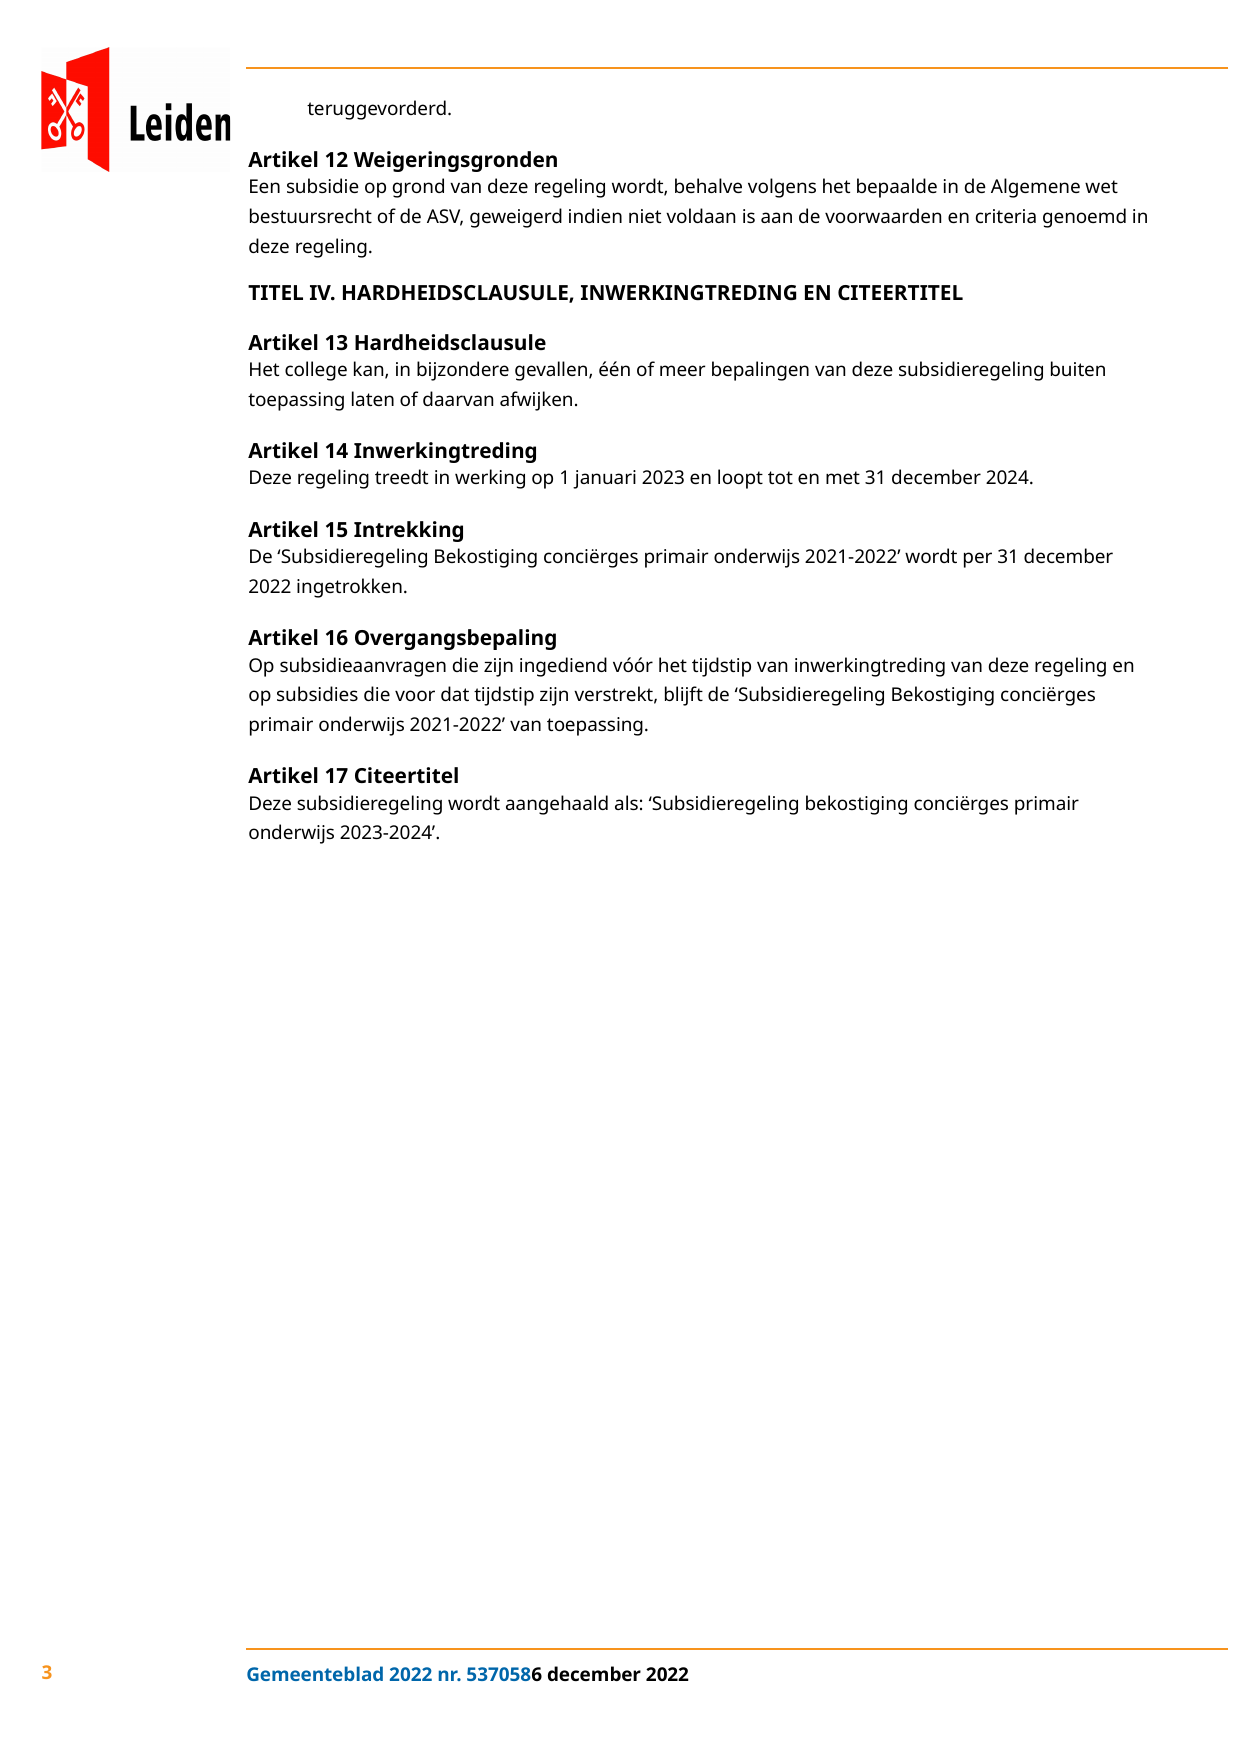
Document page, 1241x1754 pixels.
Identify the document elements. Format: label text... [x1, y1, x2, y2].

picture [41, 47, 231, 172]
text Artikel 14 Inwerkingtreding [248, 436, 1152, 464]
text Artikel 13 Hardheidsclausule [248, 328, 1152, 356]
text Een subsidie op grond van deze regeling wordt, behalve volgens het bepaalde in de Algemene wet bestuursrecht of de ASV, geweigerd indien niet voldaan is aan de voorwaarden en criteria genoemd in deze regeling. [248, 174, 1152, 258]
text Deze subsidieregeling wordt aangehaald als: ‘Subsidieregeling bekostiging conciërges primair onderwijs 2023-2024’. [248, 790, 1152, 845]
text Artikel 12 Weigeringsgronden [248, 145, 1152, 174]
text Deze regeling treedt in werking op 1 januari 2023 en loopt tot en met 31 december 2024. [248, 464, 1152, 490]
text Op subsidieaanvragen die zijn ingediend vóór het tijdstip van inwerkingtreding van deze regeling en op subsidies die voor dat tijdstip zijn verstrekt, blijft de ‘Subsidieregeling Bekostiging conciërges primair onderwijs 2021-2022’ van toepassing. [248, 652, 1152, 737]
text Artikel 16 Overgangsbepaling [248, 623, 1152, 652]
text Artikel 17 Citeertitel [248, 761, 1152, 790]
text Artikel 15 Intrekking [248, 515, 1152, 543]
text De ‘Subsidieregeling Bekostiging conciërges primair onderwijs 2021-2022’ wordt per 31 december 2022 ingetrokken. [248, 543, 1152, 599]
text Het college kan, in bijzondere gevallen, één of meer bepalingen van deze subsidieregeling buiten toepassing laten of daarvan afwijken. [248, 356, 1152, 411]
list teruggevorderd. [248, 95, 1152, 121]
text TITEL IV. HARDHEIDSCLAUSULE, INWERKINGTREDING EN CITEERTITEL [248, 278, 1152, 307]
